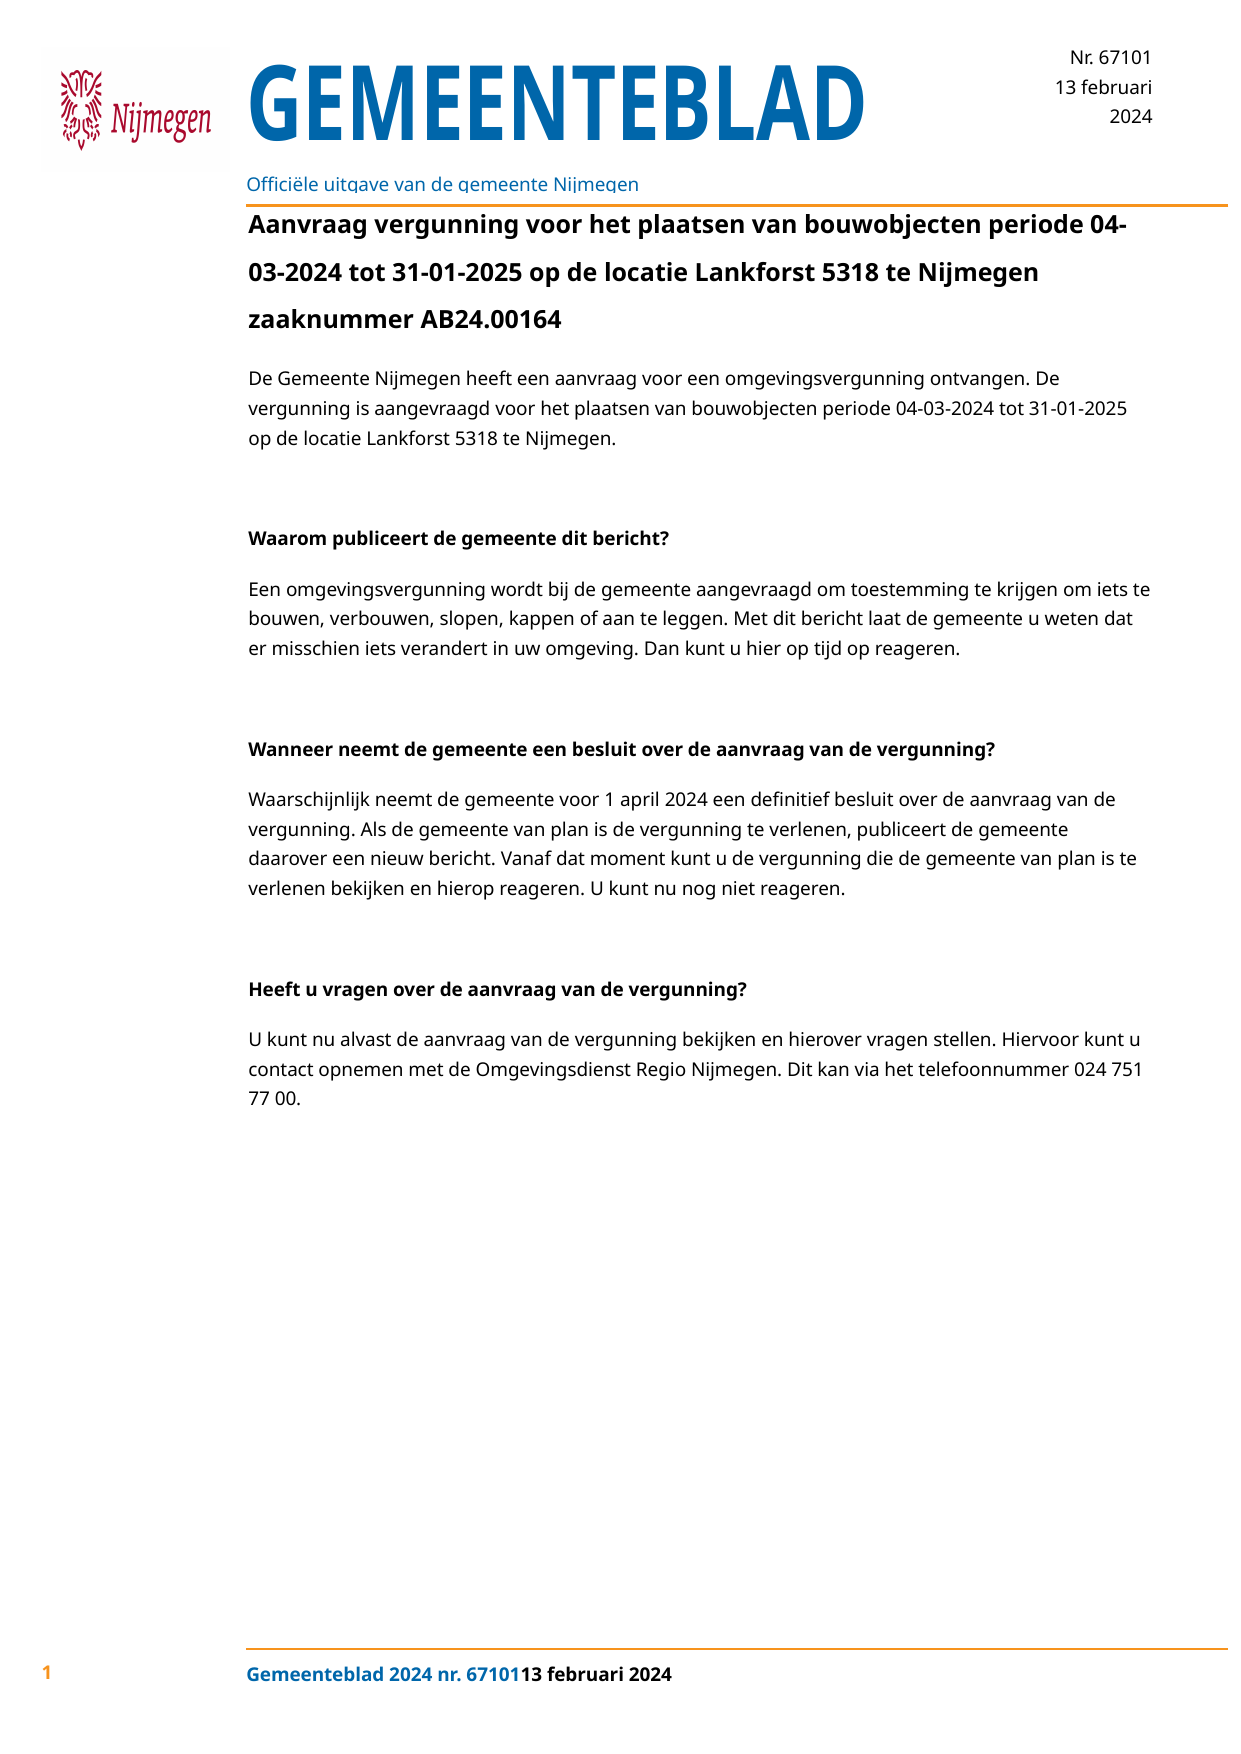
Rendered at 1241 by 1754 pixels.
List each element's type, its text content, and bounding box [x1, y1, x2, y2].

text Waarschijnlijk neemt de gemeente voor 1 april 2024 een definitief besluit over de aanvraag van de vergunning. Als de gemeente van plan is de vergunning te verlenen, publiceert de gemeente daarover een nieuw bericht. Vanaf dat moment kunt u de vergunning die de gemeente van plan is te verlenen bekijken en hierop reageren. U kunt nu nog niet reageren. [248, 786, 1152, 901]
text Een omgevingsvergunning wordt bij de gemeente aangevraagd om toestemming te krijgen om iets te bouwen, verbouwen, slopen, kappen of aan te leggen. Met dit bericht laat de gemeente u weten dat er misschien iets verandert in uw omgeving. Dan kunt u hier op tijd op reageren. [248, 576, 1152, 661]
text Waarom publiceert de gemeente dit bericht? [248, 526, 1152, 551]
text Wanneer neemt de gemeente een besluit over de aanvraag van de vergunning? [248, 736, 1152, 762]
text U kunt nu alvast de aanvraag van de vergunning bekijken en hierover vragen stellen. Hiervoor kunt u contact opnemen met de Omgevingsdienst Regio Nijmegen. Dit kan via het telefoonnummer 024 751 77 00. [248, 1026, 1152, 1111]
picture [41, 47, 231, 172]
text Heeft u vragen over de aanvraag van de vergunning? [248, 976, 1152, 1002]
text De Gemeente Nijmegen heeft een aanvraag voor een omgevingsvergunning ontvangen. De vergunning is aangevraagd voor het plaatsen van bouwobjecten periode 04-03-2024 tot 31-01-2025 op de locatie Lankforst 5318 te Nijmegen. [248, 366, 1152, 450]
text Aanvraag vergunning voor het plaatsen van bouwobjecten periode 04-03-2024 tot 31-01-2025 op de locatie Lankforst 5318 te Nijmegen zaaknummer AB24.00164 [248, 207, 1152, 336]
